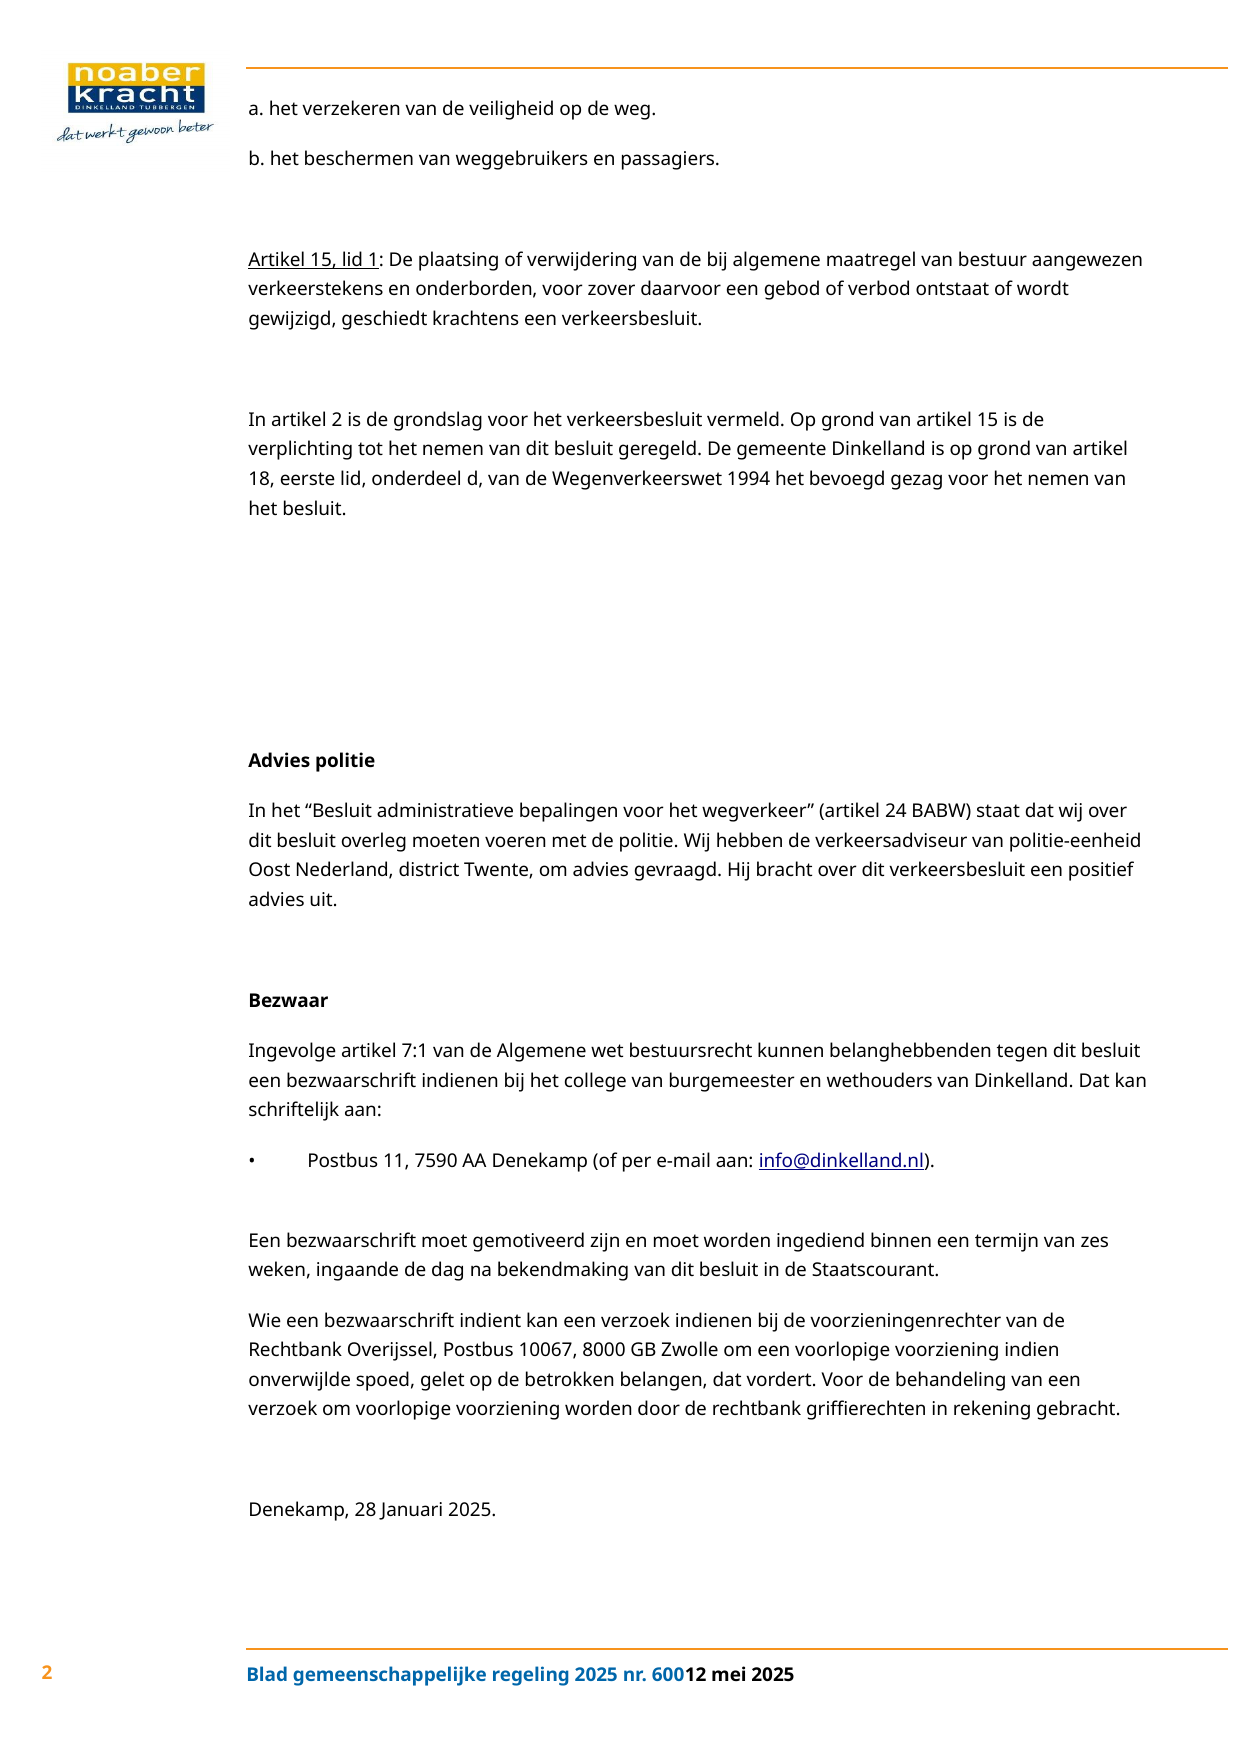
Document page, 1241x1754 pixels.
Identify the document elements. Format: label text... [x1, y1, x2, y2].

text b. het beschermen van weggebruikers en passagiers. [248, 145, 1152, 171]
text a. het verzekeren van de veiligheid op de weg. [248, 95, 1152, 121]
text In artikel 2 is de grondslag voor het verkeersbesluit vermeld. Op grond van artikel 15 is de verplichting tot het nemen van dit besluit geregeld. De gemeente Dinkelland is op grond van artikel 18, eerste lid, onderdeel d, van de Wegenverkeerswet 1994 het bevoegd gezag voor het nemen van het besluit. [248, 406, 1152, 521]
text Een bezwaarschrift moet gemotiveerd zijn en moet worden ingediend binnen een termijn van zes weken, ingaande de dag na bekendmaking van dit besluit in de Staatscourant. [248, 1227, 1152, 1282]
text Advies politie [248, 747, 1152, 773]
list Postbus 11, 7590 AA Denekamp (of per e-mail aan: info@dinkelland.nl). [248, 1147, 1152, 1173]
picture [41, 47, 231, 172]
text Bezwaar [248, 987, 1152, 1013]
text Denekamp, 28 Januari 2025. [248, 1496, 1152, 1522]
text Wie een bezwaarschrift indient kan een verzoek indienen bij de voorzieningenrechter van de Rechtbank Overijssel, Postbus 10067, 8000 GB Zwolle om een voorlopige voorziening indien onverwijlde spoed, gelet op de betrokken belangen, dat vordert. Voor de behandeling van een verzoek om voorlopige voorziening worden door de rechtbank griffierechten in rekening gebracht. [248, 1307, 1152, 1421]
text In het “Besluit administratieve bepalingen voor het wegverkeer” (artikel 24 BABW) staat dat wij over dit besluit overleg moeten voeren met de politie. Wij hebben de verkeersadviseur van politie-eenheid Oost Nederland, district Twente, om advies gevraagd. Hij bracht over dit verkeersbesluit een positief advies uit. [248, 797, 1152, 912]
text Ingevolge artikel 7:1 van de Algemene wet bestuursrecht kunnen belanghebbenden tegen dit besluit een bezwaarschrift indienen bij het college van burgemeester en wethouders van Dinkelland. Dat kan schriftelijk aan: [248, 1037, 1152, 1122]
text Artikel 15, lid 1: De plaatsing of verwijdering van de bij algemene maatregel van bestuur aangewezen verkeerstekens en onderborden, voor zover daarvoor een gebod of verbod ontstaat of wordt gewijzigd, geschiedt krachtens een verkeersbesluit. [248, 246, 1152, 331]
